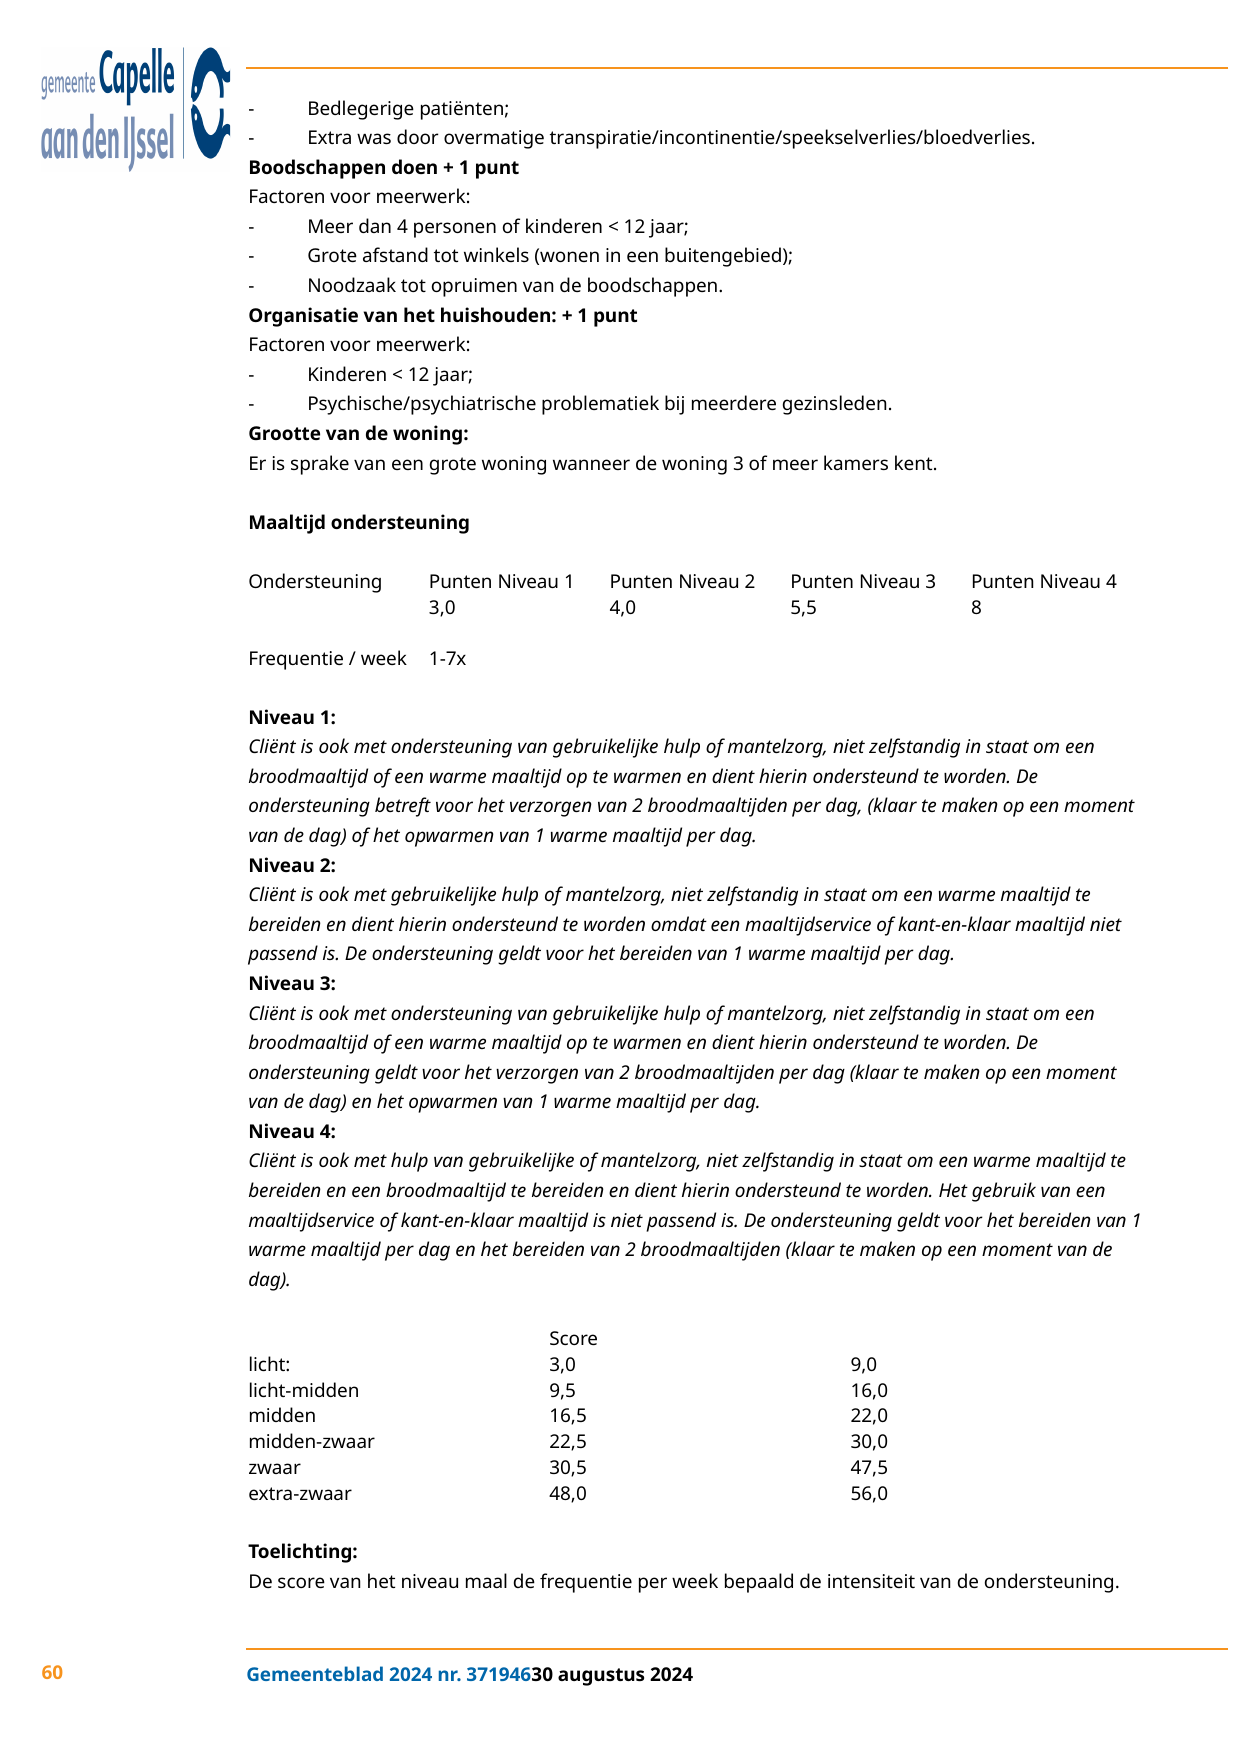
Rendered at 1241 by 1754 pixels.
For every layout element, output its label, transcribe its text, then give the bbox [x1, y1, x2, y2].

table_cell 9,0 [850, 1351, 1152, 1377]
table_cell [971, 620, 1152, 645]
table_header [248, 1325, 549, 1351]
table_cell 47,5 [850, 1454, 1152, 1480]
table_cell [429, 620, 609, 645]
table_cell 5,5 [790, 594, 971, 620]
list Psychische/psychiatrische problematiek bij meerdere gezinsleden. [248, 391, 1152, 416]
list Kinderen < 12 jaar; [248, 361, 1152, 387]
text Boodschappen doen + 1 punt [248, 154, 1152, 180]
table_cell midden-zwaar [248, 1428, 549, 1454]
text Organisatie van het huishouden: + 1 punt [248, 302, 1152, 328]
list Extra was door overmatige transpiratie/incontinentie/speekselverlies/bloedverlies. [248, 124, 1152, 150]
table_cell 30,5 [549, 1454, 850, 1480]
table_cell 16,5 [549, 1403, 850, 1428]
text Niveau 2: [248, 852, 1152, 878]
table_header Punten Niveau 2 [609, 568, 790, 594]
table_cell 22,5 [549, 1428, 850, 1454]
text Niveau 4: [248, 1118, 1152, 1144]
text Niveau 1: [248, 704, 1152, 730]
table_cell 9,5 [549, 1377, 850, 1402]
table_cell midden [248, 1403, 549, 1428]
table_cell [248, 620, 429, 645]
table_cell 3,0 [549, 1351, 850, 1377]
text Cliënt is ook met hulp van gebruikelijke of mantelzorg, niet zelfstandig in staat om een warme maaltijd te bereiden en een broodmaaltijd te bereiden en dient hierin ondersteund te worden. Het gebruik van een maaltijdservice of kant-en-klaar maaltijd is niet passend is. De ondersteuning geldt voor het bereiden van 1 warme maaltijd per dag en het bereiden van 2 broodmaaltijden (klaar te maken op een moment van de dag). [248, 1148, 1152, 1292]
table_cell 22,0 [850, 1403, 1152, 1428]
table_cell [609, 620, 790, 645]
table_cell 16,0 [850, 1377, 1152, 1402]
table_cell 56,0 [850, 1480, 1152, 1505]
table_cell [790, 620, 971, 645]
table_header Punten Niveau 1 [429, 568, 609, 594]
table_cell 30,0 [850, 1428, 1152, 1454]
table_cell zwaar [248, 1454, 549, 1480]
table_cell [790, 645, 971, 671]
table_cell 4,0 [609, 594, 790, 620]
table_cell extra-zwaar [248, 1480, 549, 1505]
text Er is sprake van een grote woning wanneer de woning 3 of meer kamers kent. [248, 450, 1152, 476]
text Cliënt is ook met ondersteuning van gebruikelijke hulp of mantelzorg, niet zelfstandig in staat om een broodmaaltijd of een warme maaltijd op te warmen en dient hierin ondersteund te worden. De ondersteuning geldt voor het verzorgen van 2 broodmaaltijden per dag (klaar te maken op een moment van de dag) en het opwarmen van 1 warme maaltijd per dag. [248, 1000, 1152, 1114]
table_cell licht-midden [248, 1377, 549, 1402]
picture [41, 47, 231, 172]
table_cell [971, 645, 1152, 671]
list Bedlegerige patiënten; [248, 95, 1152, 121]
table_cell 1-7x [429, 645, 609, 671]
table_header Ondersteuning [248, 568, 429, 594]
table_cell Frequentie / week [248, 645, 429, 671]
text Maaltijd ondersteuning [248, 509, 1152, 535]
text Cliënt is ook met gebruikelijke hulp of mantelzorg, niet zelfstandig in staat om een warme maaltijd te bereiden en dient hierin ondersteund te worden omdat een maaltijdservice of kant-en-klaar maaltijd niet passend is. De ondersteuning geldt voor het bereiden van 1 warme maaltijd per dag. [248, 881, 1152, 966]
text De score van het niveau maal de frequentie per week bepaald de intensiteit van de ondersteuning. [248, 1568, 1152, 1593]
list Grote afstand tot winkels (wonen in een buitengebied); [248, 243, 1152, 268]
text Toelichting: [248, 1538, 1152, 1564]
text Factoren voor meerwerk: [248, 183, 1152, 209]
list Meer dan 4 personen of kinderen < 12 jaar; [248, 213, 1152, 239]
text Factoren voor meerwerk: [248, 331, 1152, 357]
table_header Punten Niveau 4 [971, 568, 1152, 594]
text Cliënt is ook met ondersteuning van gebruikelijke hulp of mantelzorg, niet zelfstandig in staat om een broodmaaltijd of een warme maaltijd op te warmen en dient hierin ondersteund te worden. De ondersteuning betreft voor het verzorgen van 2 broodmaaltijden per dag, (klaar te maken op een moment van de dag) of het opwarmen van 1 warme maaltijd per dag. [248, 733, 1152, 848]
table_cell 8 [971, 594, 1152, 620]
table_cell licht: [248, 1351, 549, 1377]
table_cell [609, 645, 790, 671]
table_header Punten Niveau 3 [790, 568, 971, 594]
table_header Score [549, 1325, 1152, 1351]
list Noodzaak tot opruimen van de boodschappen. [248, 272, 1152, 298]
table_cell 48,0 [549, 1480, 850, 1505]
text Grootte van de woning: [248, 420, 1152, 446]
table_cell [248, 594, 429, 620]
table_cell 3,0 [429, 594, 609, 620]
text Niveau 3: [248, 970, 1152, 996]
